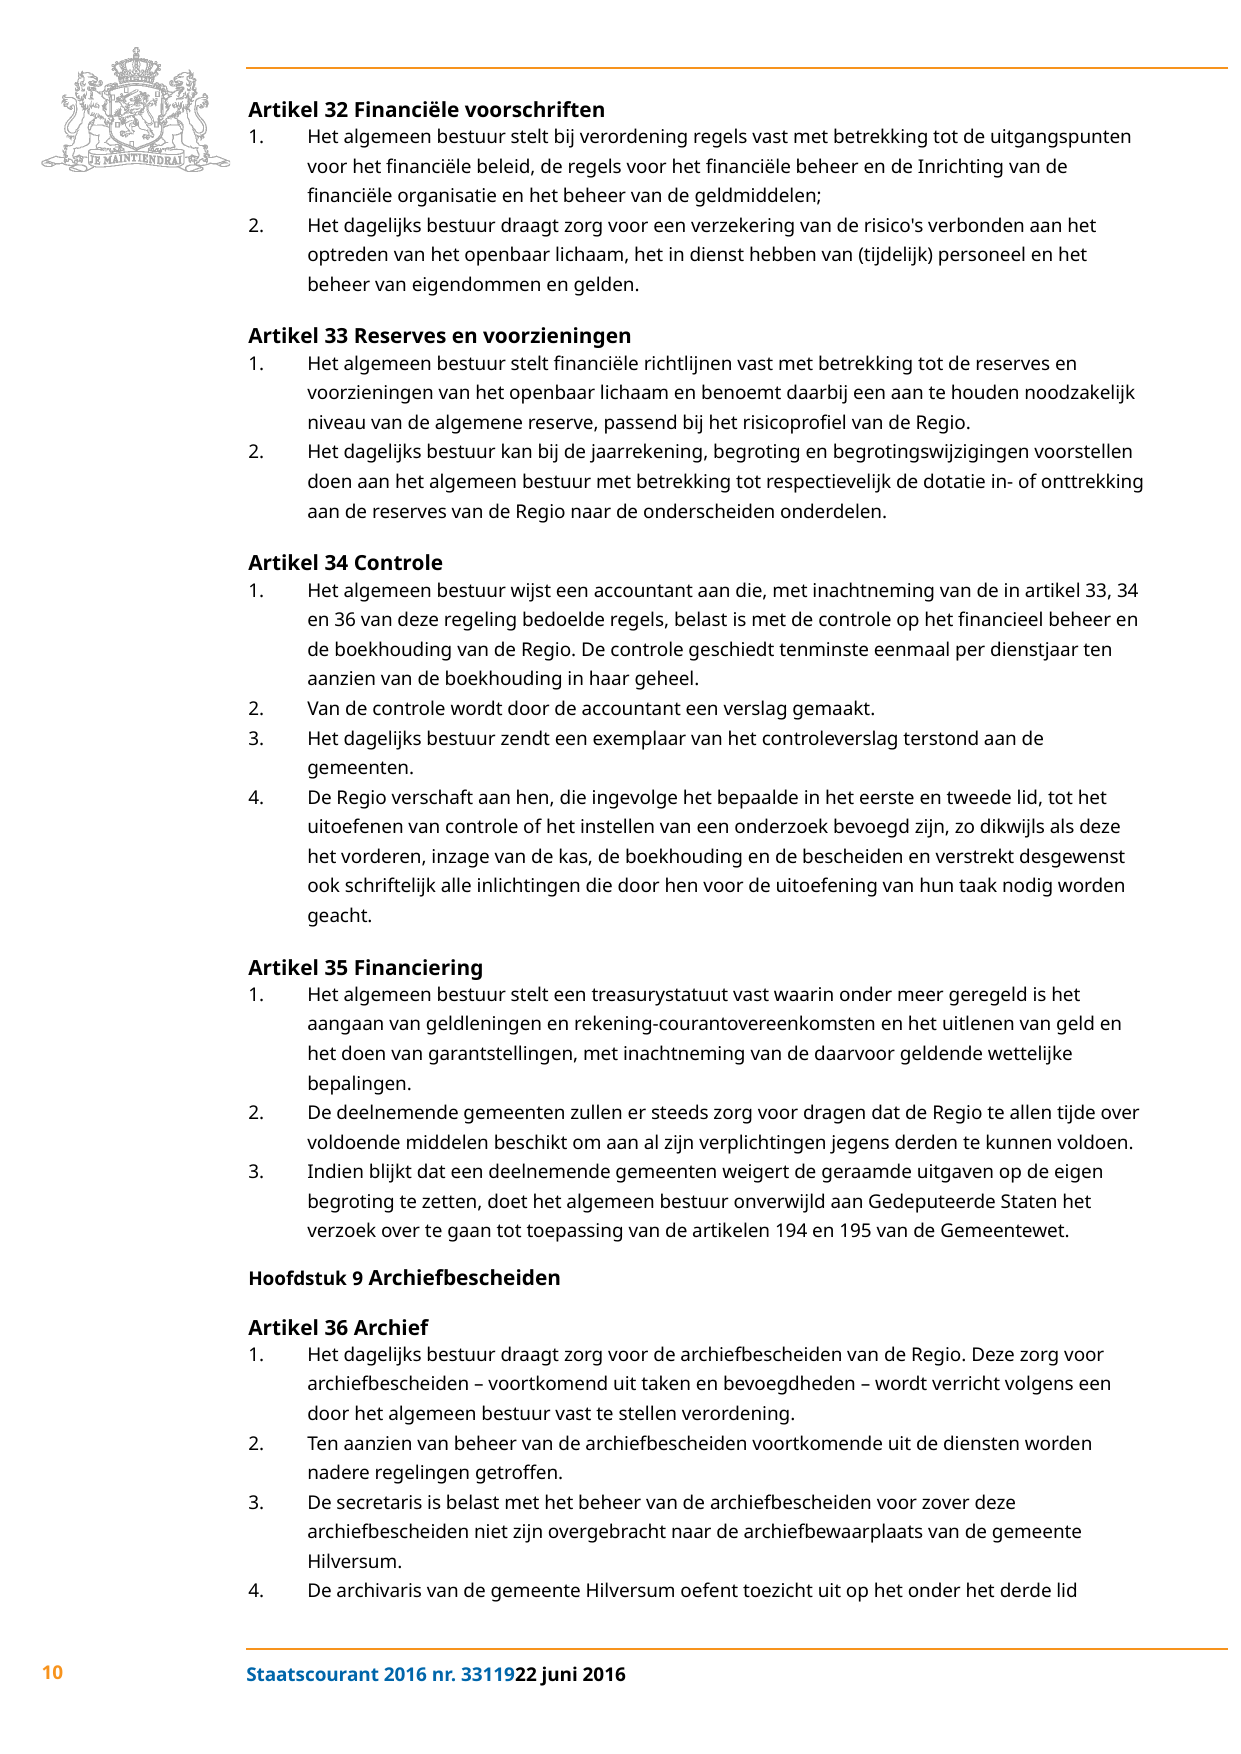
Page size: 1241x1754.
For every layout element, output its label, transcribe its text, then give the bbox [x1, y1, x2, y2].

text Artikel 36 Archief [248, 1313, 1152, 1341]
list De Regio verschaft aan hen, die ingevolge het bepaalde in het eerste en tweede lid, tot het uitoefenen van controle of het instellen van een onderzoek bevoegd zijn, zo dikwijls als deze het vorderen, inzage van de kas, de boekhouding en de bescheiden en verstrekt desgewenst ook schriftelijk alle inlichtingen die door hen voor de uitoefening van hun taak nodig worden geacht. [248, 784, 1152, 928]
text Artikel 35 Financiering [248, 953, 1152, 981]
text Hoofdstuk 9 Archiefbescheiden [248, 1263, 1152, 1292]
list Het algemeen bestuur stelt bij verordening regels vast met betrekking tot de uitgangspunten voor het financiële beleid, de regels voor het financiële beheer en de Inrichting van de financiële organisatie en het beheer van de geldmiddelen; [248, 123, 1152, 208]
list Het dagelijks bestuur draagt zorg voor de archiefbescheiden van de Regio. Deze zorg voor archiefbescheiden – voortkomend uit taken en bevoegdheden – wordt verricht volgens een door het algemeen bestuur vast te stellen verordening. [248, 1341, 1152, 1426]
text Artikel 34 Controle [248, 548, 1152, 577]
text Artikel 32 Financiële voorschriften [248, 95, 1152, 123]
text Artikel 33 Reserves en voorzieningen [248, 322, 1152, 350]
list Het algemeen bestuur stelt financiële richtlijnen vast met betrekking tot de reserves en voorzieningen van het openbaar lichaam en benoemt daarbij een aan te houden noodzakelijk niveau van de algemene reserve, passend bij het risicoprofiel van de Regio. [248, 350, 1152, 435]
list Het algemeen bestuur stelt een treasurystatuut vast waarin onder meer geregeld is het aangaan van geldleningen en rekening-courantovereenkomsten en het uitlenen van geld en het doen van garantstellingen, met inachtneming van de daarvoor geldende wettelijke bepalingen. [248, 981, 1152, 1096]
list Het algemeen bestuur wijst een accountant aan die, met inachtneming van de in artikel 33, 34 en 36 van deze regeling bedoelde regels, belast is met de controle op het financieel beheer en de boekhouding van de Regio. De controle geschiedt tenminste eenmaal per dienstjaar ten aanzien van de boekhouding in haar geheel. [248, 577, 1152, 691]
list Het dagelijks bestuur zendt een exemplaar van het controleverslag terstond aan de gemeenten. [248, 725, 1152, 780]
list Het dagelijks bestuur draagt zorg voor een verzekering van de risico's verbonden aan het optreden van het openbaar lichaam, het in dienst hebben van (tijdelijk) personeel en het beheer van eigendommen en gelden. [248, 212, 1152, 297]
list Ten aanzien van beheer van de archiefbescheiden voortkomende uit de diensten worden nadere regelingen getroffen. [248, 1430, 1152, 1485]
list De deelnemende gemeenten zullen er steeds zorg voor dragen dat de Regio te allen tijde over voldoende middelen beschikt om aan al zijn verplichtingen jegens derden te kunnen voldoen. [248, 1099, 1152, 1155]
list De archivaris van de gemeente Hilversum oefent toezicht uit op het onder het derde lid [248, 1578, 1152, 1603]
list De secretaris is belast met het beheer van de archiefbescheiden voor zover deze archiefbescheiden niet zijn overgebracht naar de archiefbewaarplaats van de gemeente Hilversum. [248, 1489, 1152, 1574]
picture [41, 47, 231, 172]
list Indien blijkt dat een deelnemende gemeenten weigert de geraamde uitgaven op de eigen begroting te zetten, doet het algemeen bestuur onverwijld aan Gedeputeerde Staten het verzoek over te gaan tot toepassing van de artikelen 194 en 195 van de Gemeentewet. [248, 1158, 1152, 1243]
list Van de controle wordt door de accountant een verslag gemaakt. [248, 695, 1152, 721]
list Het dagelijks bestuur kan bij de jaarrekening, begroting en begrotingswijzigingen voorstellen doen aan het algemeen bestuur met betrekking tot respectievelijk de dotatie in- of onttrekking aan de reserves van de Regio naar de onderscheiden onderdelen. [248, 439, 1152, 524]
